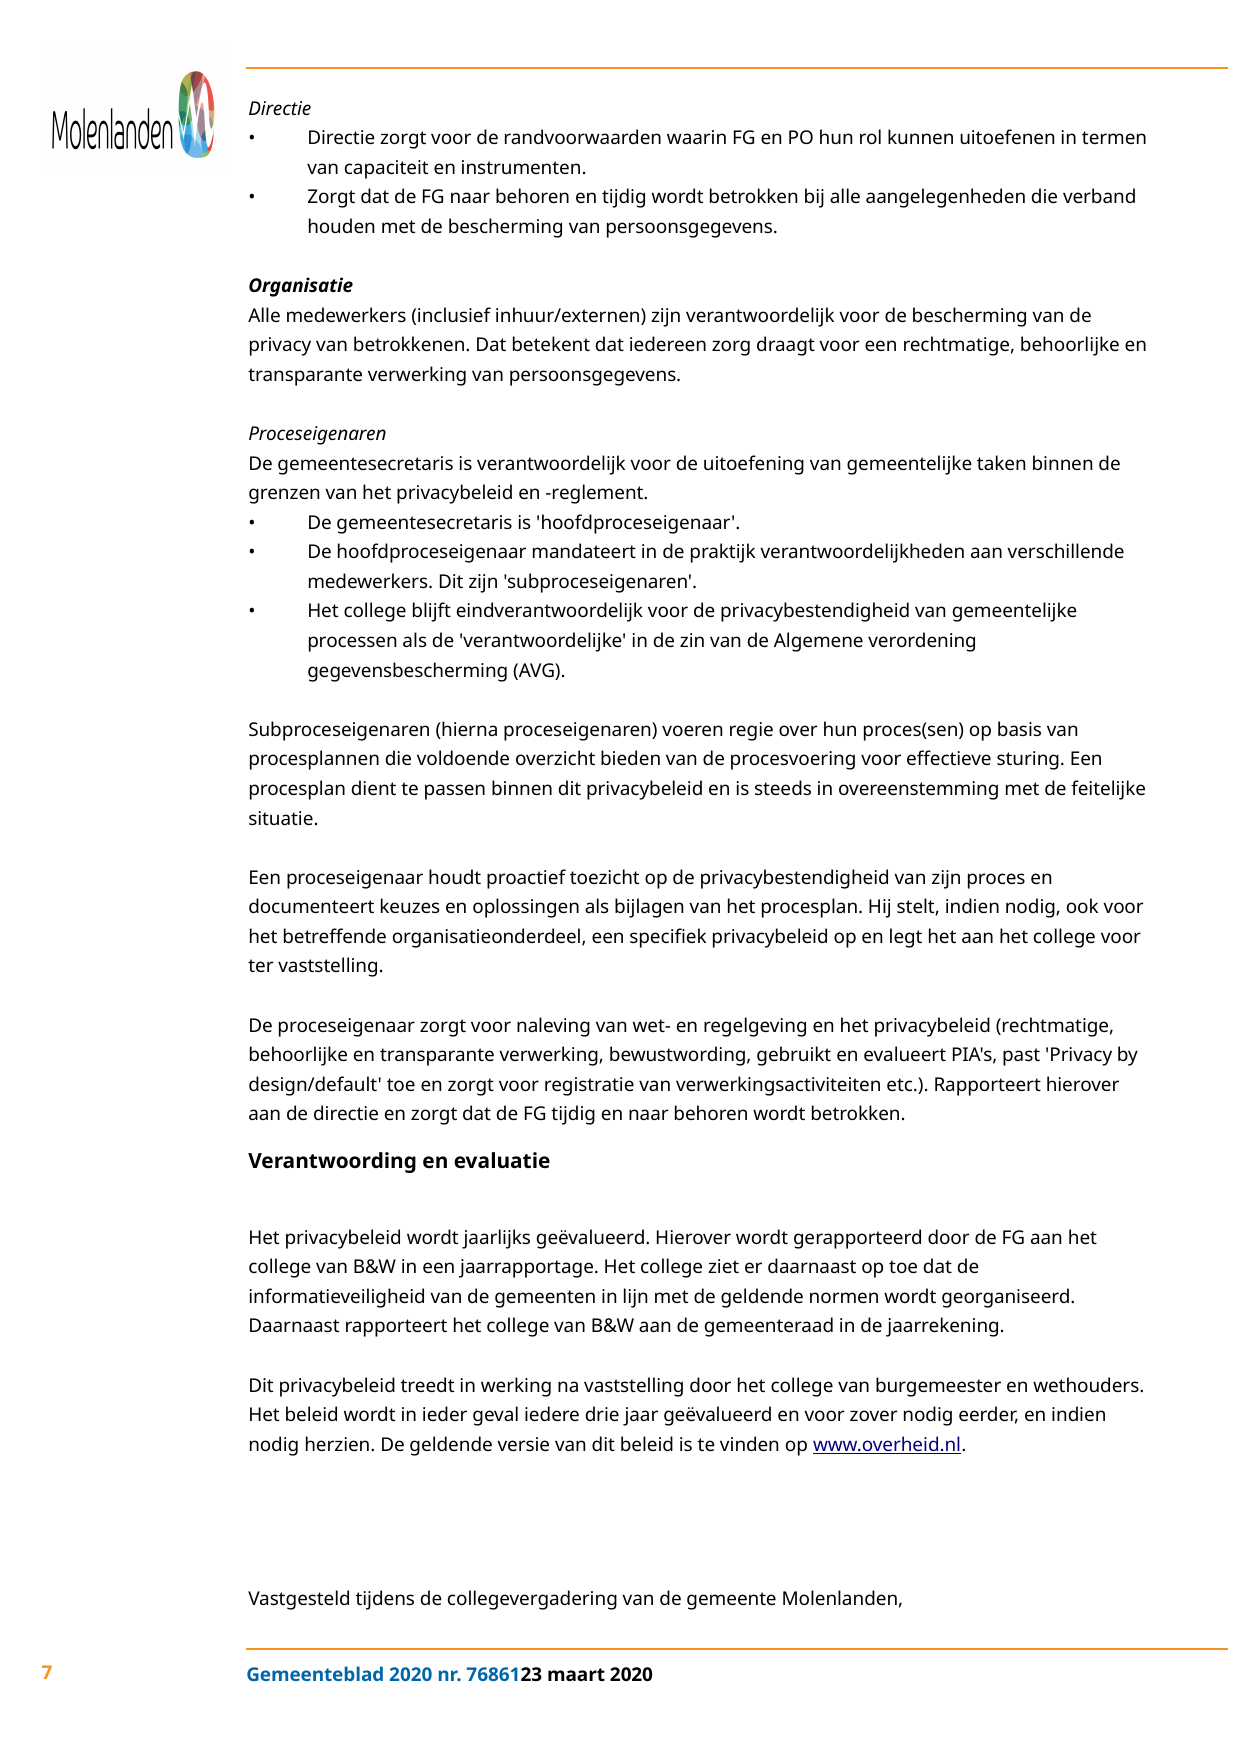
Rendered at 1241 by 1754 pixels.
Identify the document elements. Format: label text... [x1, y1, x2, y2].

text Een proceseigenaar houdt proactief toezicht op de privacybestendigheid van zijn proces en documenteert keuzes en oplossingen als bijlagen van het procesplan. Hij stelt, indien nodig, ook voor het betreffende organisatieonderdeel, een specifiek privacybeleid op en legt het aan het college voor ter vaststelling. [248, 864, 1152, 978]
list Het college blijft eindverantwoordelijk voor de privacybestendigheid van gemeentelijke processen als de 'verantwoordelijke' in de zin van de Algemene verordening gegevensbescherming (AVG). [248, 598, 1152, 683]
text Dit privacybeleid treedt in werking na vaststelling door het college van burgemeester en wethouders. Het beleid wordt in ieder geval iedere drie jaar geëvalueerd en voor zover nodig eerder, en indien nodig herzien. De geldende versie van dit beleid is te vinden op www.overheid.nl. [248, 1372, 1152, 1457]
text De proceseigenaar zorgt voor naleving van wet- en regelgeving en het privacybeleid (rechtmatige, behoorlijke en transparante verwerking, bewustwording, gebruikt en evalueert PIA's, past 'Privacy by design/default' toe en zorgt voor registratie van verwerkingsactiviteiten etc.). Rapporteert hierover aan de directie en zorgt dat de FG tijdig en naar behoren wordt betrokken. [248, 1012, 1152, 1126]
text Verantwoording en evaluatie [248, 1146, 1152, 1175]
text De gemeentesecretaris is verantwoordelijk voor de uitoefening van gemeentelijke taken binnen de grenzen van het privacybeleid en -reglement. [248, 450, 1152, 505]
text Vastgesteld tijdens de collegevergadering van de gemeente Molenlanden, [248, 1585, 1152, 1611]
list Zorgt dat de FG naar behoren en tijdig wordt betrokken bij alle aangelegenheden die verband houden met de bescherming van persoonsgegevens. [248, 183, 1152, 239]
list De hoofdproceseigenaar mandateert in de praktijk verantwoordelijkheden aan verschillende medewerkers. Dit zijn 'subproceseigenaren'. [248, 538, 1152, 594]
list De gemeentesecretaris is 'hoofdproceseigenaar'. [248, 509, 1152, 535]
text Proceseigenaren [248, 420, 1152, 446]
list Directie zorgt voor de randvoorwaarden waarin FG en PO hun rol kunnen uitoefenen in termen van capaciteit en instrumenten. [248, 124, 1152, 180]
text Organisatie [248, 272, 1152, 298]
text Directie [248, 95, 1152, 121]
text Alle medewerkers (inclusief inhuur/externen) zijn verantwoordelijk voor de bescherming van de privacy van betrokkenen. Dat betekent dat iedereen zorg draagt voor een rechtmatige, behoorlijke en transparante verwerking van persoonsgegevens. [248, 302, 1152, 387]
text Subproceseigenaren (hierna proceseigenaren) voeren regie over hun proces(sen) op basis van procesplannen die voldoende overzicht bieden van de procesvoering voor effectieve sturing. Een procesplan dient te passen binnen dit privacybeleid en is steeds in overeenstemming met de feitelijke situatie. [248, 716, 1152, 831]
picture [41, 47, 231, 172]
text Het privacybeleid wordt jaarlijks geëvalueerd. Hierover wordt gerapporteerd door de FG aan het college van B&W in een jaarrapportage. Het college ziet er daarnaast op toe dat de informatieveiligheid van de gemeenten in lijn met de geldende normen wordt georganiseerd. Daarnaast rapporteert het college van B&W aan de gemeenteraad in de jaarrekening. [248, 1224, 1152, 1338]
